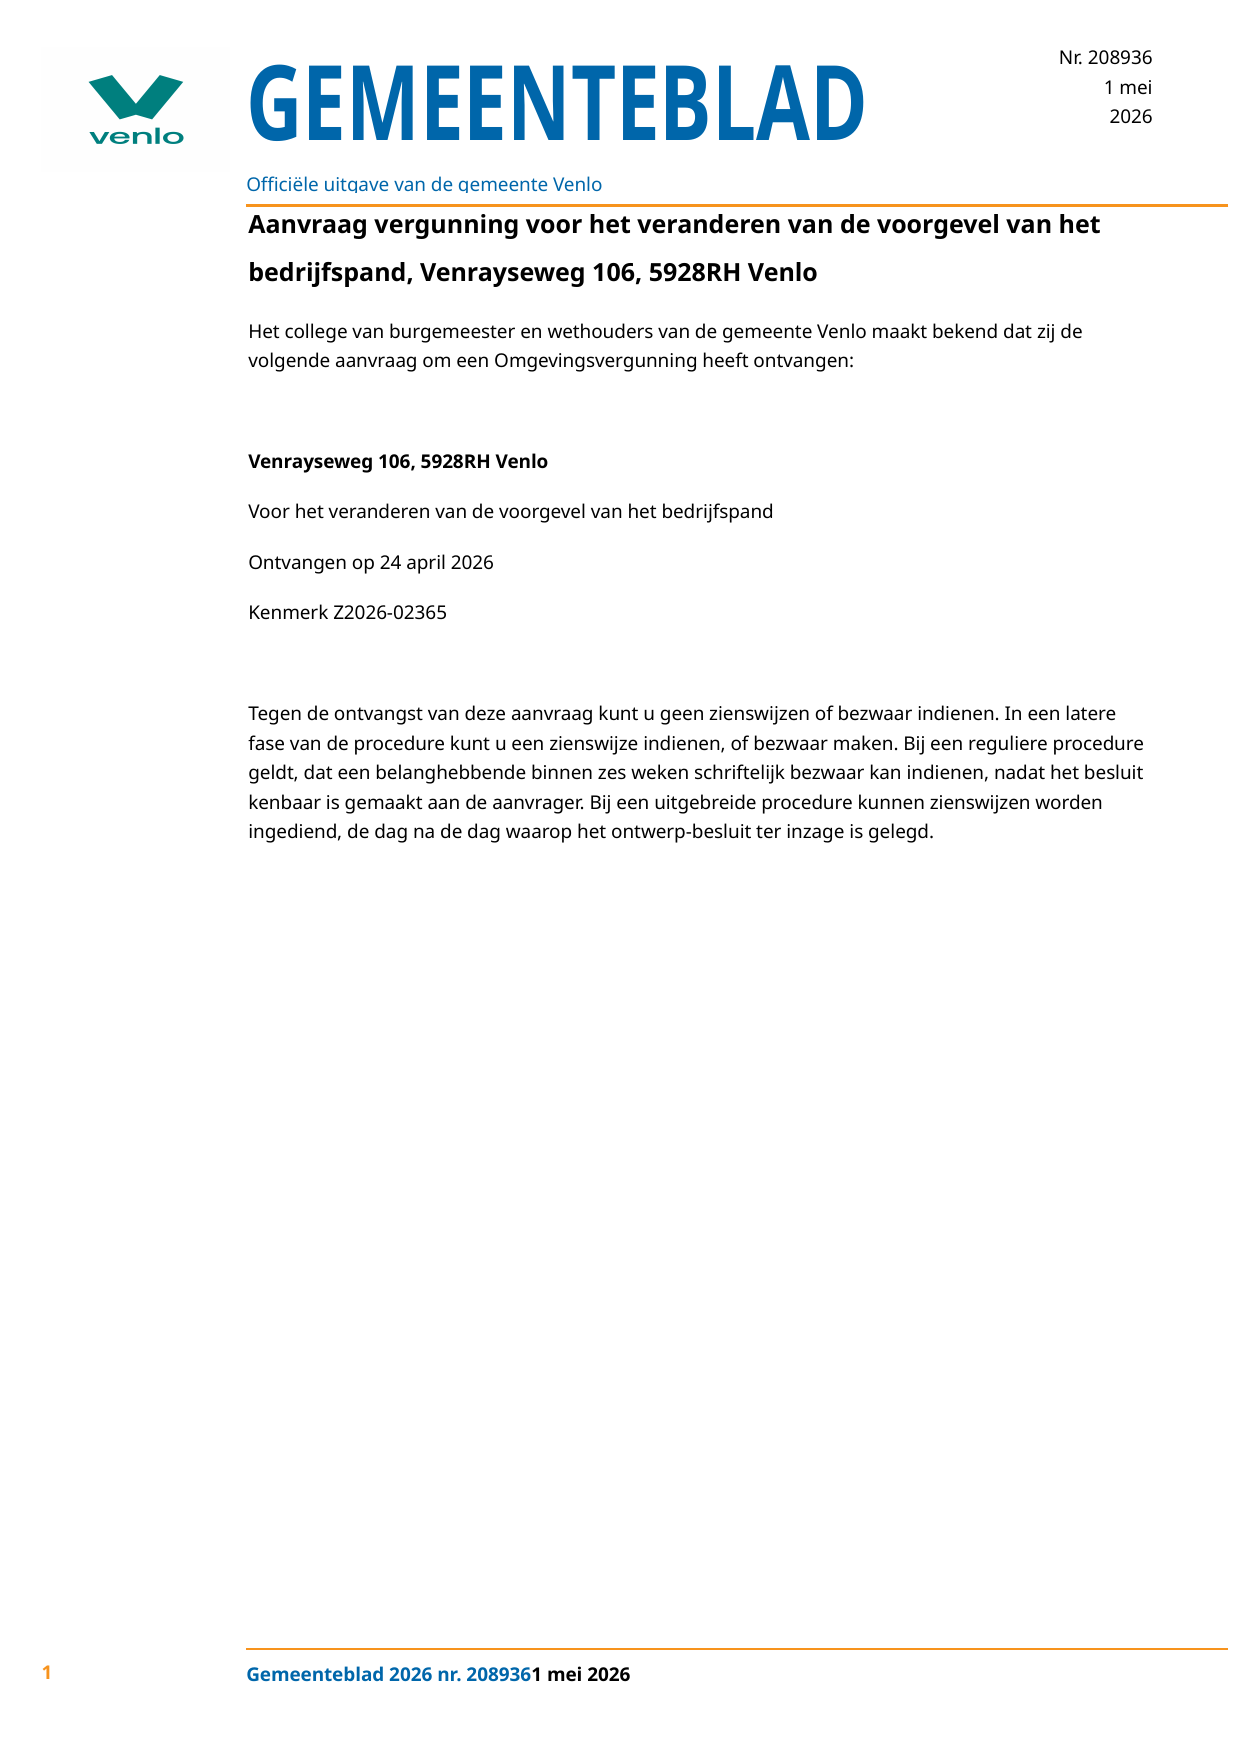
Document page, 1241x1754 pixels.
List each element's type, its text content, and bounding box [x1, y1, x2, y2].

picture [41, 47, 231, 172]
text Voor het veranderen van de voorgevel van het bedrijfspand [248, 499, 1152, 524]
text Venrayseweg 106, 5928RH Venlo [248, 448, 1152, 474]
text Ontvangen op 24 april 2026 [248, 549, 1152, 575]
text Kenmerk Z2026-02365 [248, 599, 1152, 625]
text Aanvraag vergunning voor het veranderen van de voorgevel van het bedrijfspand, Venrayseweg 106, 5928RH Venlo [248, 207, 1152, 288]
text Het college van burgemeester en wethouders van de gemeente Venlo maakt bekend dat zij de volgende aanvraag om een Omgevingsvergunning heeft ontvangen: [248, 318, 1152, 373]
text Tegen de ontvangst van deze aanvraag kunt u geen zienswijzen of bezwaar indienen. In een latere fase van de procedure kunt u een zienswijze indienen, of bezwaar maken. Bij een reguliere procedure geldt, dat een belanghebbende binnen zes weken schriftelijk bezwaar kan indienen, nadat het besluit kenbaar is gemaakt aan de aanvrager. Bij een uitgebreide procedure kunnen zienswijzen worden ingediend, de dag na de dag waarop het ontwerp-besluit ter inzage is gelegd. [248, 700, 1152, 844]
